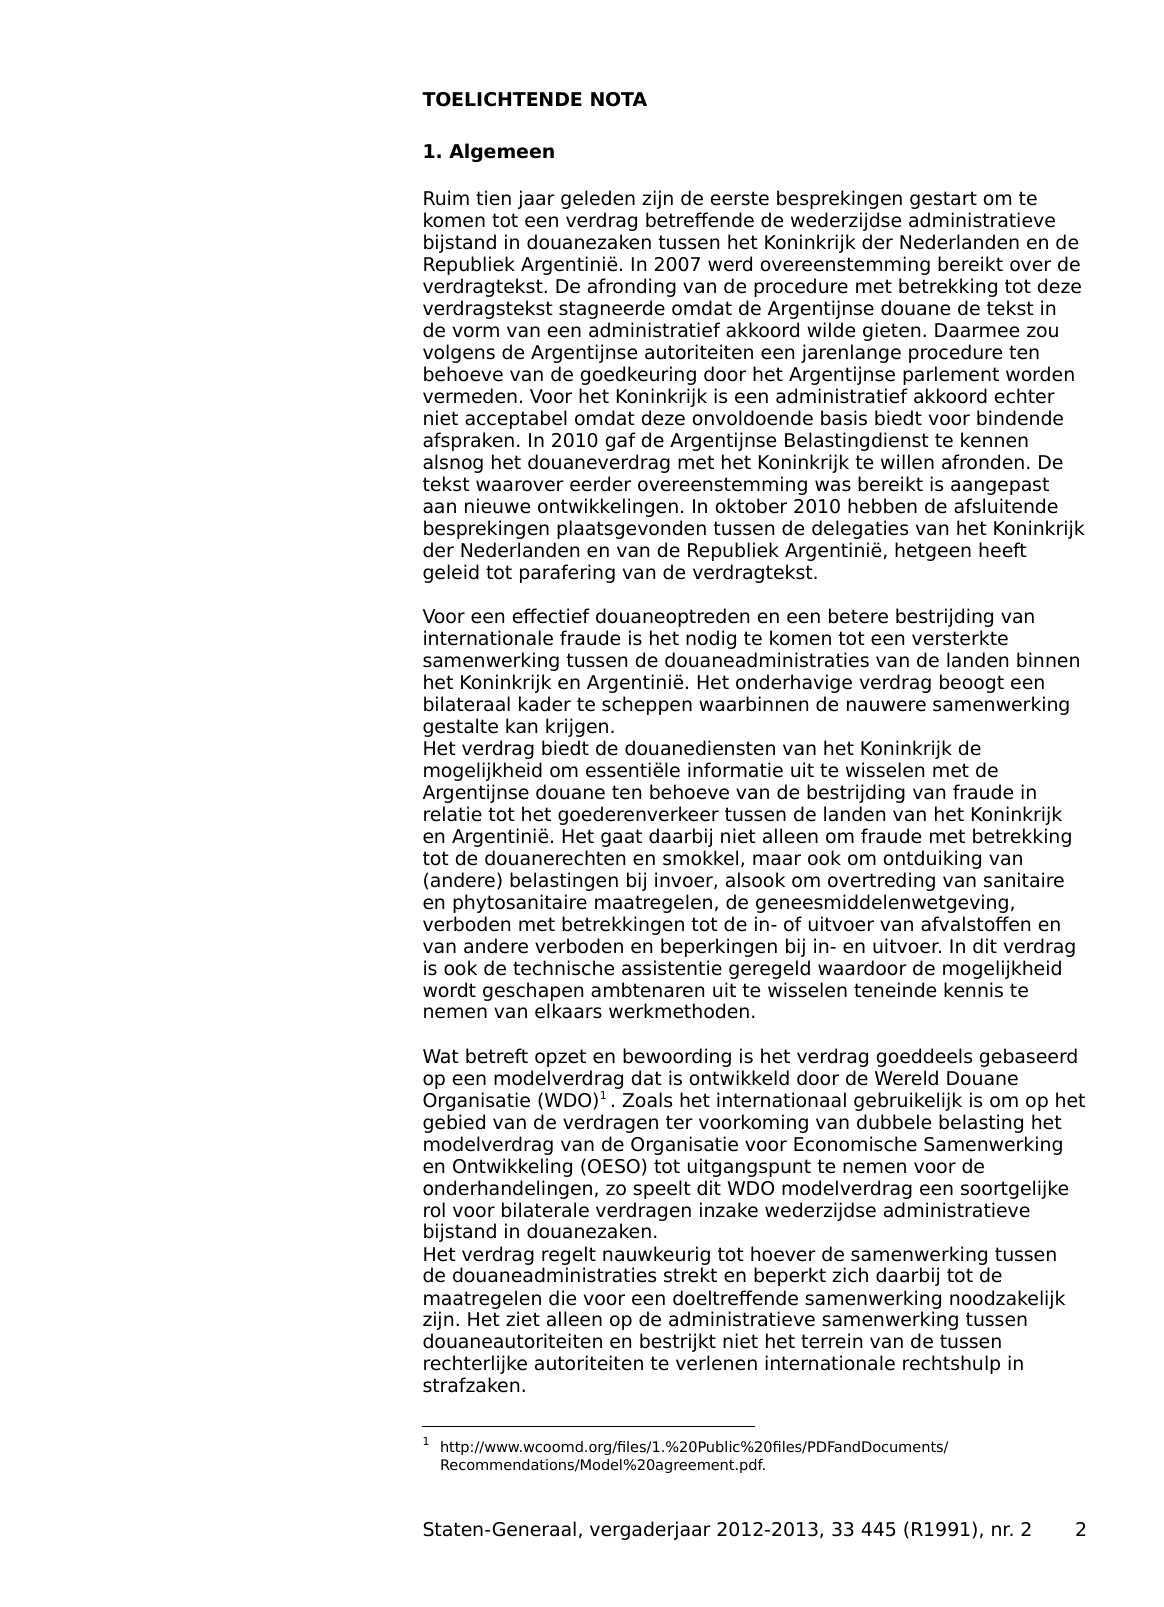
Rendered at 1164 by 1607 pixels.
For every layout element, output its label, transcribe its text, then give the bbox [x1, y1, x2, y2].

text http://www.wcoomd.org/files/1.%20Public%20files/PDFandDocuments/Recommendations/Model%20agreement.pdf. [422, 1435, 1087, 1474]
text Voor een effectief douaneoptreden en een betere bestrijding van internationale fraude is het nodig te komen tot een versterkte samenwerking tussen de douaneadministraties van de landen binnen het Koninkrijk en Argentinië. Het onderhavige verdrag beoogt een bilateraal kader te scheppen waarbinnen de nauwere samenwerking gestalte kan krijgen. [422, 606, 1087, 738]
text Ruim tien jaar geleden zijn de eerste besprekingen gestart om te komen tot een verdrag betreffende de wederzijdse administratieve bijstand in douanezaken tussen het Koninkrijk der Nederlanden en de Republiek Argentinië. In 2007 werd overeenstemming bereikt over de verdragtekst. De afronding van de procedure met betrekking tot deze verdragstekst stagneerde omdat de Argentijnse douane de tekst in de vorm van een administratief akkoord wilde gieten. Daarmee zou volgens de Argentijnse autoriteiten een jarenlange procedure ten behoeve van de goedkeuring door het Argentijnse parlement worden vermeden. Voor het Koninkrijk is een administratief akkoord echter niet acceptabel omdat deze onvoldoende basis biedt voor bindende afspraken. In 2010 gaf de Argentijnse Belastingdienst te kennen alsnog het douaneverdrag met het Koninkrijk te willen afronden. De tekst waarover eerder overeenstemming was bereikt is aangepast aan nieuwe ontwikkelingen. In oktober 2010 hebben de afsluitende besprekingen plaatsgevonden tussen de delegaties van het Koninkrijk der Nederlanden en van de Republiek Argentinië, hetgeen heeft geleid tot parafering van de verdragtekst. [422, 188, 1087, 584]
subtitle TOELICHTENDE NOTA [422, 89, 1087, 111]
text Het verdrag biedt de douanediensten van het Koninkrijk de mogelijkheid om essentiële informatie uit te wisselen met de Argentijnse douane ten behoeve van de bestrijding van fraude in relatie tot het goederenverkeer tussen de landen van het Koninkrijk en Argentinië. Het gaat daarbij niet alleen om fraude met betrekking tot de douanerechten en smokkel, maar ook om ontduiking van (andere) belastingen bij invoer, alsook om overtreding van sanitaire en phytosanitaire maatregelen, de geneesmiddelenwetgeving, verboden met betrekkingen tot de in- of uitvoer van afvalstoffen en van andere verboden en beperkingen bij in- en uitvoer. In dit verdrag is ook de technische assistentie geregeld waardoor de mogelijkheid wordt geschapen ambtenaren uit te wisselen teneinde kennis te nemen van elkaars werkmethoden. [422, 738, 1087, 1023]
subtitle 1. Algemeen [422, 141, 1087, 163]
text Het verdrag regelt nauwkeurig tot hoever de samenwerking tussen de douaneadministraties strekt en beperkt zich daarbij tot de maatregelen die voor een doeltreffende samenwerking noodzakelijk zijn. Het ziet alleen op de administratieve samenwerking tussen douaneautoriteiten en bestrijkt niet het terrein van de tussen rechterlijke autoriteiten te verlenen internationale rechtshulp in strafzaken. [422, 1243, 1087, 1397]
text Wat betreft opzet en bewoording is het verdrag goeddeels gebaseerd op een modelverdrag dat is ontwikkeld door de Wereld Douane Organisatie (WDO). Zoals het internationaal gebruikelijk is om op het gebied van de verdragen ter voorkoming van dubbele belasting het modelverdrag van de Organisatie voor Economische Samenwerking en Ontwikkeling (OESO) tot uitgangspunt te nemen voor de onderhandelingen, zo speelt dit WDO modelverdrag een soortgelijke rol voor bilaterale verdragen inzake wederzijdse administratieve bijstand in douanezaken. [422, 1046, 1087, 1243]
